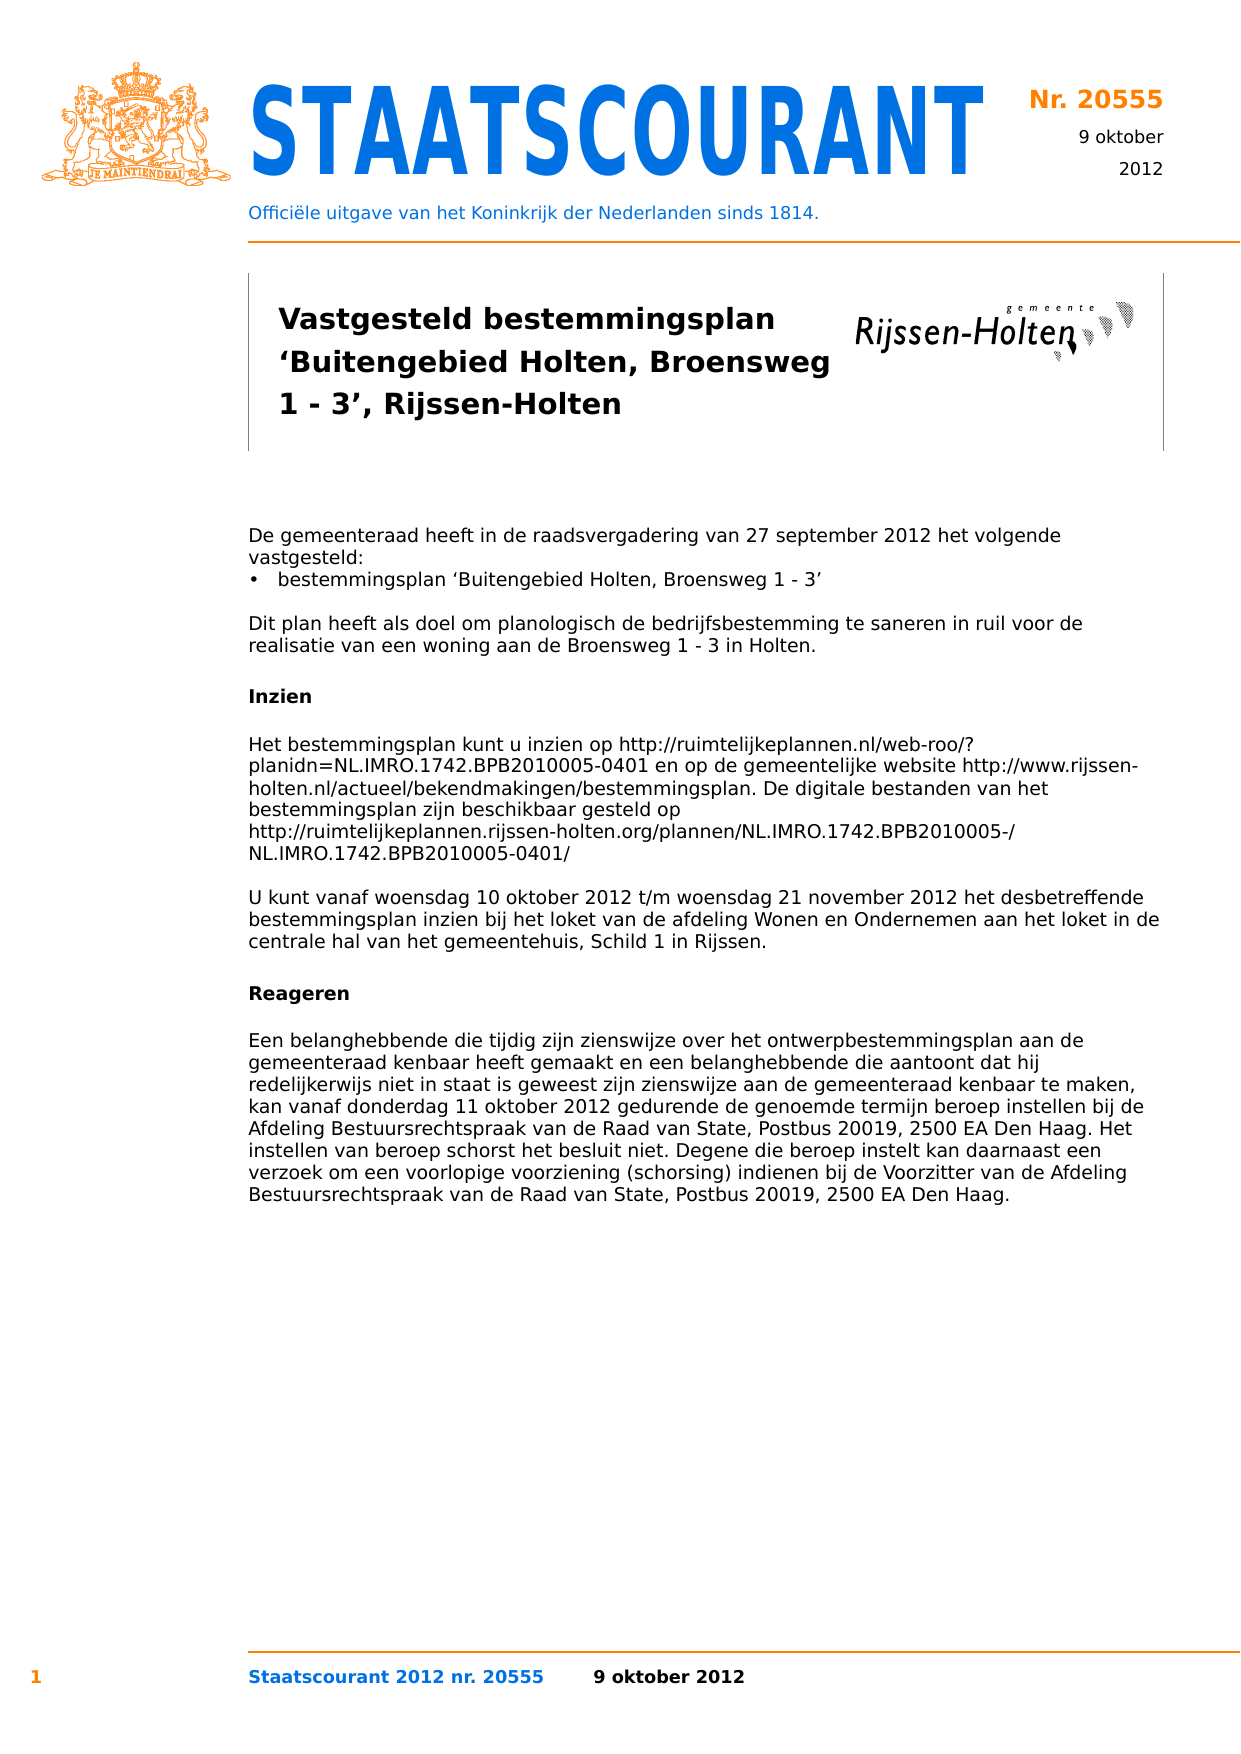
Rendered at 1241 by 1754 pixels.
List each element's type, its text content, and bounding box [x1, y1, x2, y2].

table_cell Officiële uitgave van het Koninkrijk der Nederlanden sinds 1814. [248, 203, 1240, 241]
text Een belanghebbende die tijdig zijn zienswijze over het ontwerpbestemmingsplan aan de gemeenteraad kenbaar heeft gemaakt en een belanghebbende die aantoont dat hij redelijkerwijs niet in staat is geweest zijn zienswijze aan de gemeenteraad kenbaar te maken, kan vanaf donderdag 11 oktober 2012 gedurende de genoemde termijn beroep instellen bij de Afdeling Bestuursrechtspraak van de Raad van State, Postbus 20019, 2500 EA Den Haag. Het instellen van beroep schorst het besluit niet. Degene die beroep instelt kan daarnaast een verzoek om een voorlopige voorziening (schorsing) indienen bij de Voorzitter van de Afdeling Bestuursrechtspraak van de Raad van State, Postbus 20019, 2500 EA Den Haag. [248, 1030, 1163, 1206]
text De gemeenteraad heeft in de raadsvergadering van 27 september 2012 het volgende vastgesteld: [248, 525, 1163, 569]
text Het bestemmingsplan kunt u inzien op http://ruimtelijkeplannen.nl/web-roo/?planidn=NL.IMRO.1742.BPB2010005-0401 en op de gemeentelijke website http://www.rijssen-holten.nl/actueel/bekendmakingen/bestemmingsplan. De digitale bestanden van het bestemmingsplan zijn beschikbaar gesteld op http://ruimtelijkeplannen.rijssen-holten.org/plannen/NL.IMRO.1742.BPB2010005-/NL.IMRO.1742.BPB2010005-0401/ [248, 733, 1163, 865]
table_header STAATSCOURANT [248, 62, 998, 203]
table_cell 9 oktober [998, 121, 1240, 153]
text U kunt vanaf woensdag 10 oktober 2012 t/m woensdag 21 november 2012 het desbetreffende bestemmingsplan inzien bij het loket van de afdeling Wonen en Ondernemen aan het loket in de centrale hal van het gemeentehuis, Schild 1 in Rijssen. [248, 887, 1163, 953]
subtitle Reageren [248, 983, 1163, 1005]
table_header [25, 62, 248, 241]
picture [41, 62, 231, 186]
table_header Nr. 20555 [998, 62, 1240, 121]
subtitle Inzien [248, 686, 1163, 708]
text • bestemmingsplan ‘Buitengebied Holten, Broensweg 1 - 3’ [248, 569, 1163, 591]
subtitle Vastgesteld bestemmingsplan ‘Buitengebied Holten, Broensweg 1 - 3’, Rijssen-Holten [249, 273, 1163, 451]
picture [855, 302, 1134, 362]
table_cell 2012 [998, 153, 1240, 203]
text Dit plan heeft als doel om planologisch de bedrijfsbestemming te saneren in ruil voor de realisatie van een woning aan de Broensweg 1 - 3 in Holten. [248, 612, 1163, 656]
